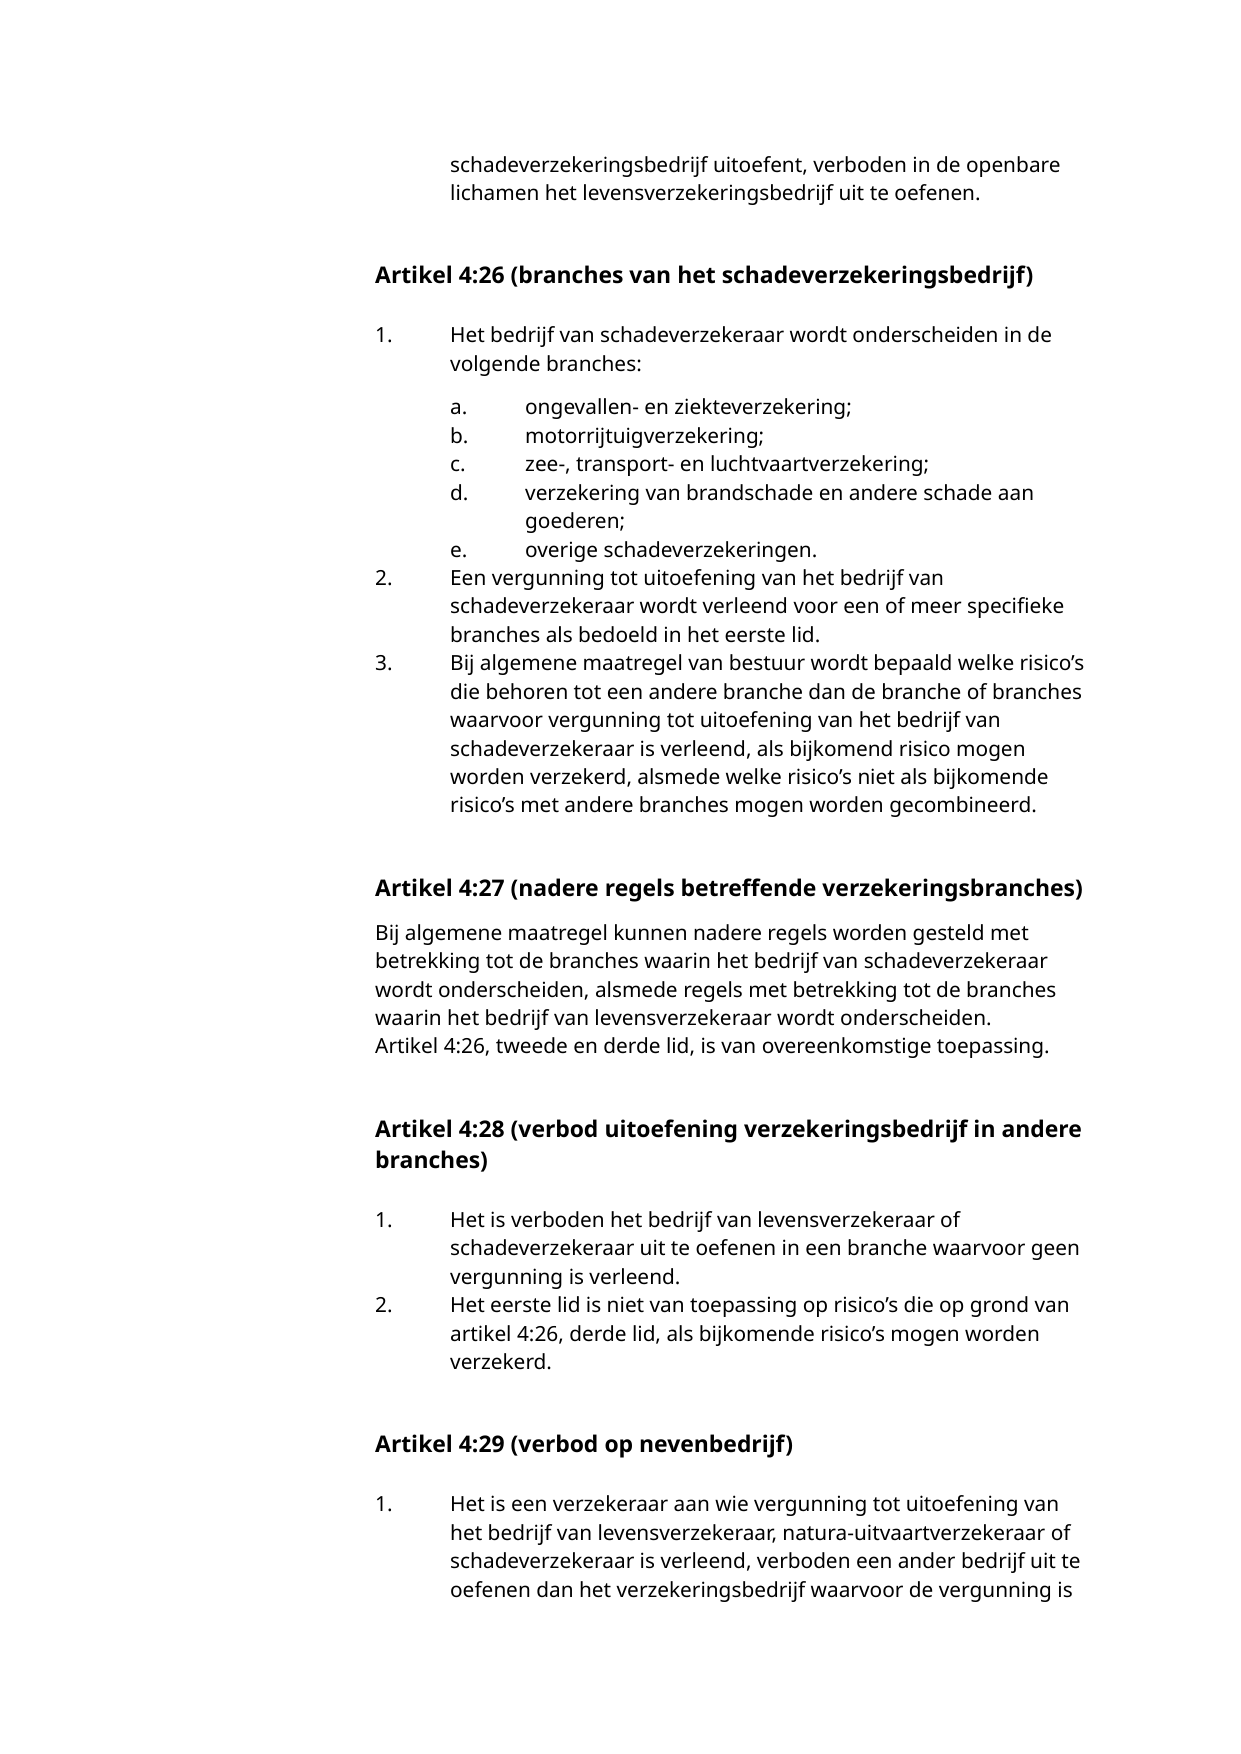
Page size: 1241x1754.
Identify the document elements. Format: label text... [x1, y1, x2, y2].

subtitle Artikel 4:27 (nadere regels betreffende verzekeringsbranches) [375, 872, 1090, 903]
list ongevallen- en ziekteverzekering; [450, 392, 1090, 421]
list overige schadeverzekeringen. [450, 535, 1090, 563]
list Een vergunning tot uitoefening van het bedrijf van schadeverzekeraar wordt verleend voor een of meer specifieke branches als bedoeld in het eerste lid. [375, 563, 1090, 648]
text Bij algemene maatregel kunnen nadere regels worden gesteld met betrekking tot de branches waarin het bedrijf van schadeverzekeraar wordt onderscheiden, alsmede regels met betrekking tot de branches waarin het bedrijf van levensverzekeraar wordt onderscheiden. Artikel 4:26, tweede en derde lid, is van overeenkomstige toepassing. [375, 918, 1090, 1060]
list motorrijtuigverzekering; [450, 421, 1090, 449]
list verzekering van brandschade en andere schade aan goederen; [450, 478, 1090, 535]
subtitle Artikel 4:26 (branches van het schadeverzekeringsbedrijf) [375, 259, 1090, 291]
subtitle Artikel 4:29 (verbod op nevenbedrijf) [375, 1428, 1090, 1459]
subtitle Artikel 4:28 (verbod uitoefening verzekeringsbedrijf in andere branches) [375, 1112, 1090, 1175]
list zee-, transport- en luchtvaartverzekering; [450, 449, 1090, 478]
list Bij algemene maatregel van bestuur wordt bepaald welke risico’s die behoren tot een andere branche dan de branche of branches waarvoor vergunning tot uitoefening van het bedrijf van schadeverzekeraar is verleend, als bijkomend risico mogen worden verzekerd, alsmede welke risico’s niet als bijkomende risico’s met andere branches mogen worden gecombineerd. [375, 648, 1090, 819]
list Het is verboden het bedrijf van levensverzekeraar of schadeverzekeraar uit te oefenen in een branche waarvoor geen vergunning is verleend. [375, 1205, 1090, 1290]
list Het bedrijf van schadeverzekeraar wordt onderscheiden in de volgende branches: [375, 321, 1090, 377]
list Het eerste lid is niet van toepassing op risico’s die op grond van artikel 4:26, derde lid, als bijkomende risico’s mogen worden verzekerd. [375, 1290, 1090, 1376]
list Het is een verzekeraar aan wie vergunning tot uitoefening van het bedrijf van levensverzekeraar, natura-uitvaartverzekeraar of schadeverzekeraar is verleend, verboden een ander bedrijf uit te oefenen dan het verzekeringsbedrijf waarvoor de vergunning is [375, 1489, 1090, 1603]
list schadeverzekeringsbedrijf uitoefent, verboden in de openbare lichamen het levensverzekeringsbedrijf uit te oefenen. [375, 150, 1090, 207]
